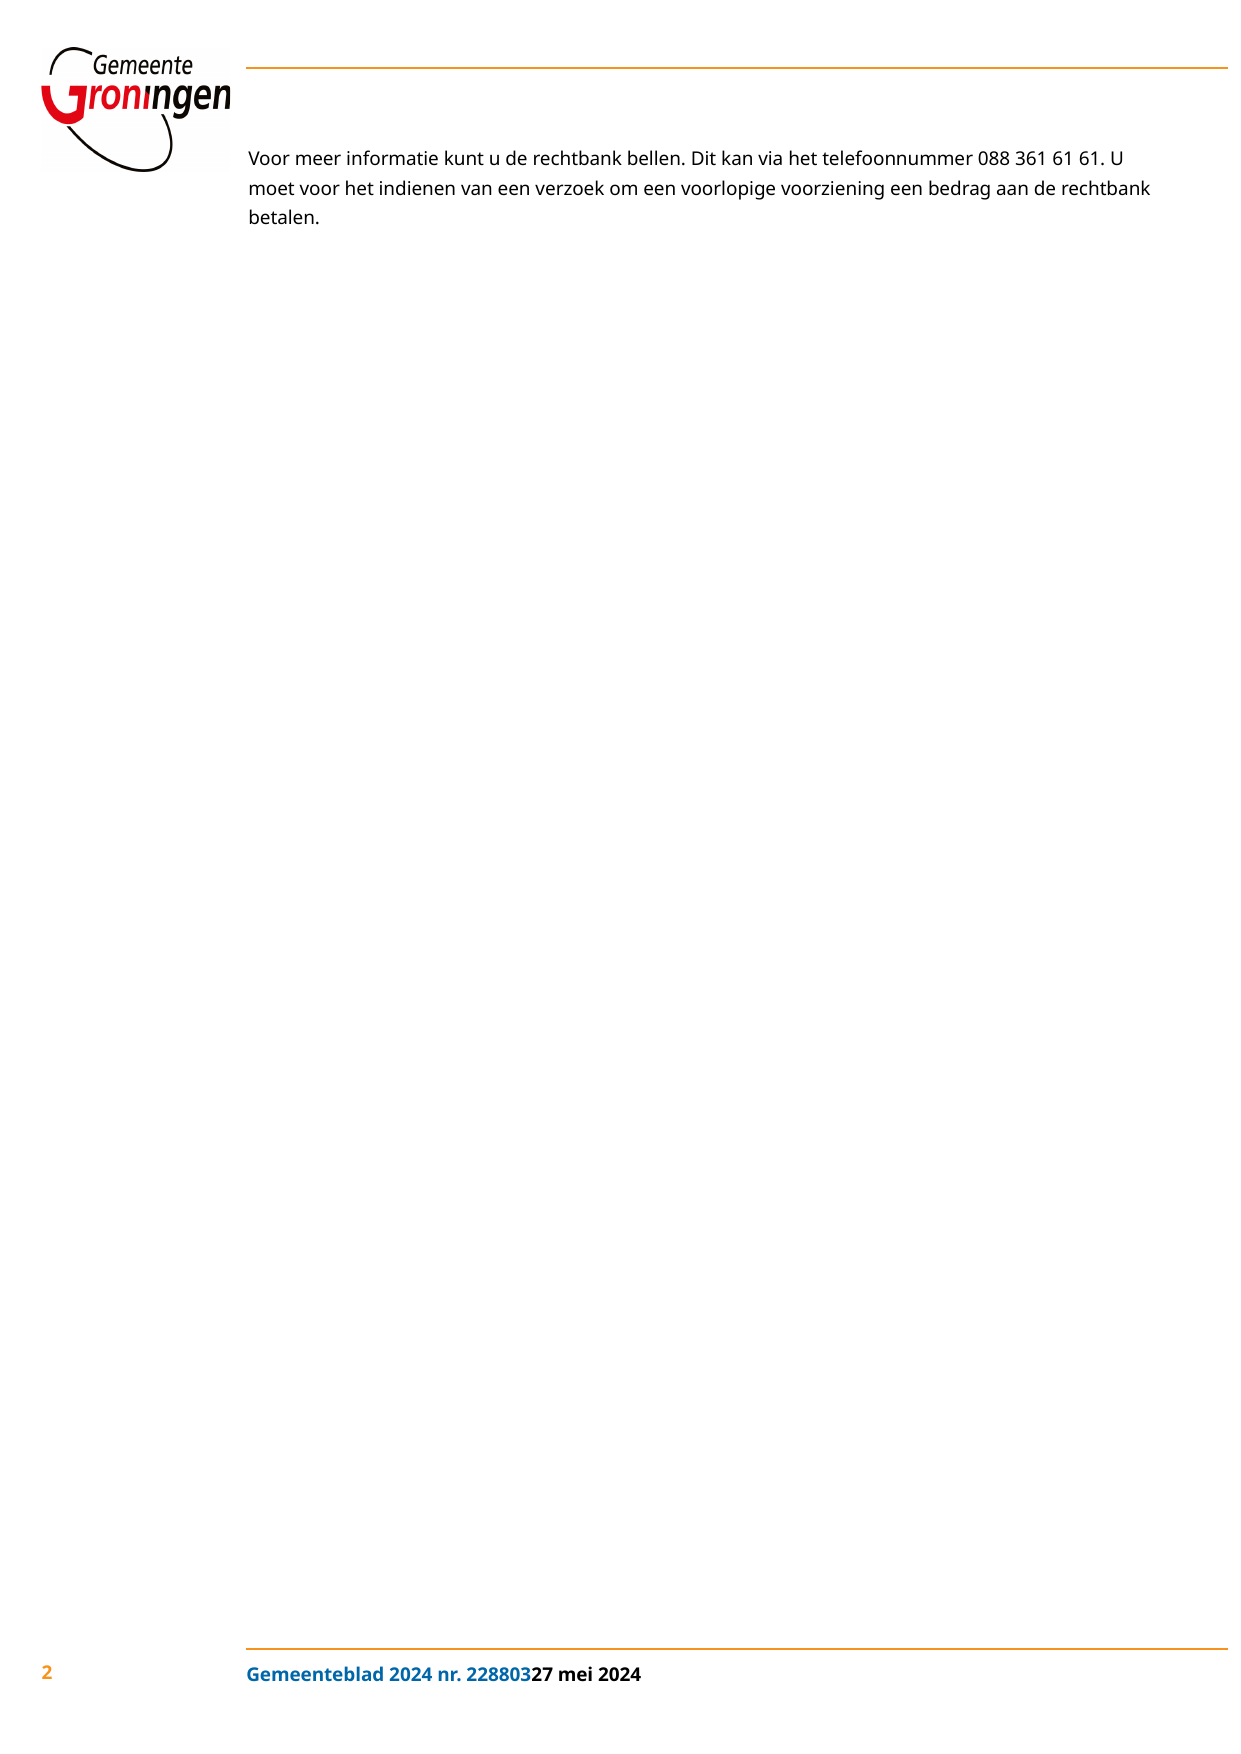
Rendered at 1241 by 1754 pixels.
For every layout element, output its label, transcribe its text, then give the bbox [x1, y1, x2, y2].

picture [41, 47, 231, 172]
text Voor meer informatie kunt u de rechtbank bellen. Dit kan via het telefoonnummer 088 361 61 61. U moet voor het indienen van een verzoek om een voorlopige voorziening een bedrag aan de rechtbank betalen. [248, 145, 1152, 230]
